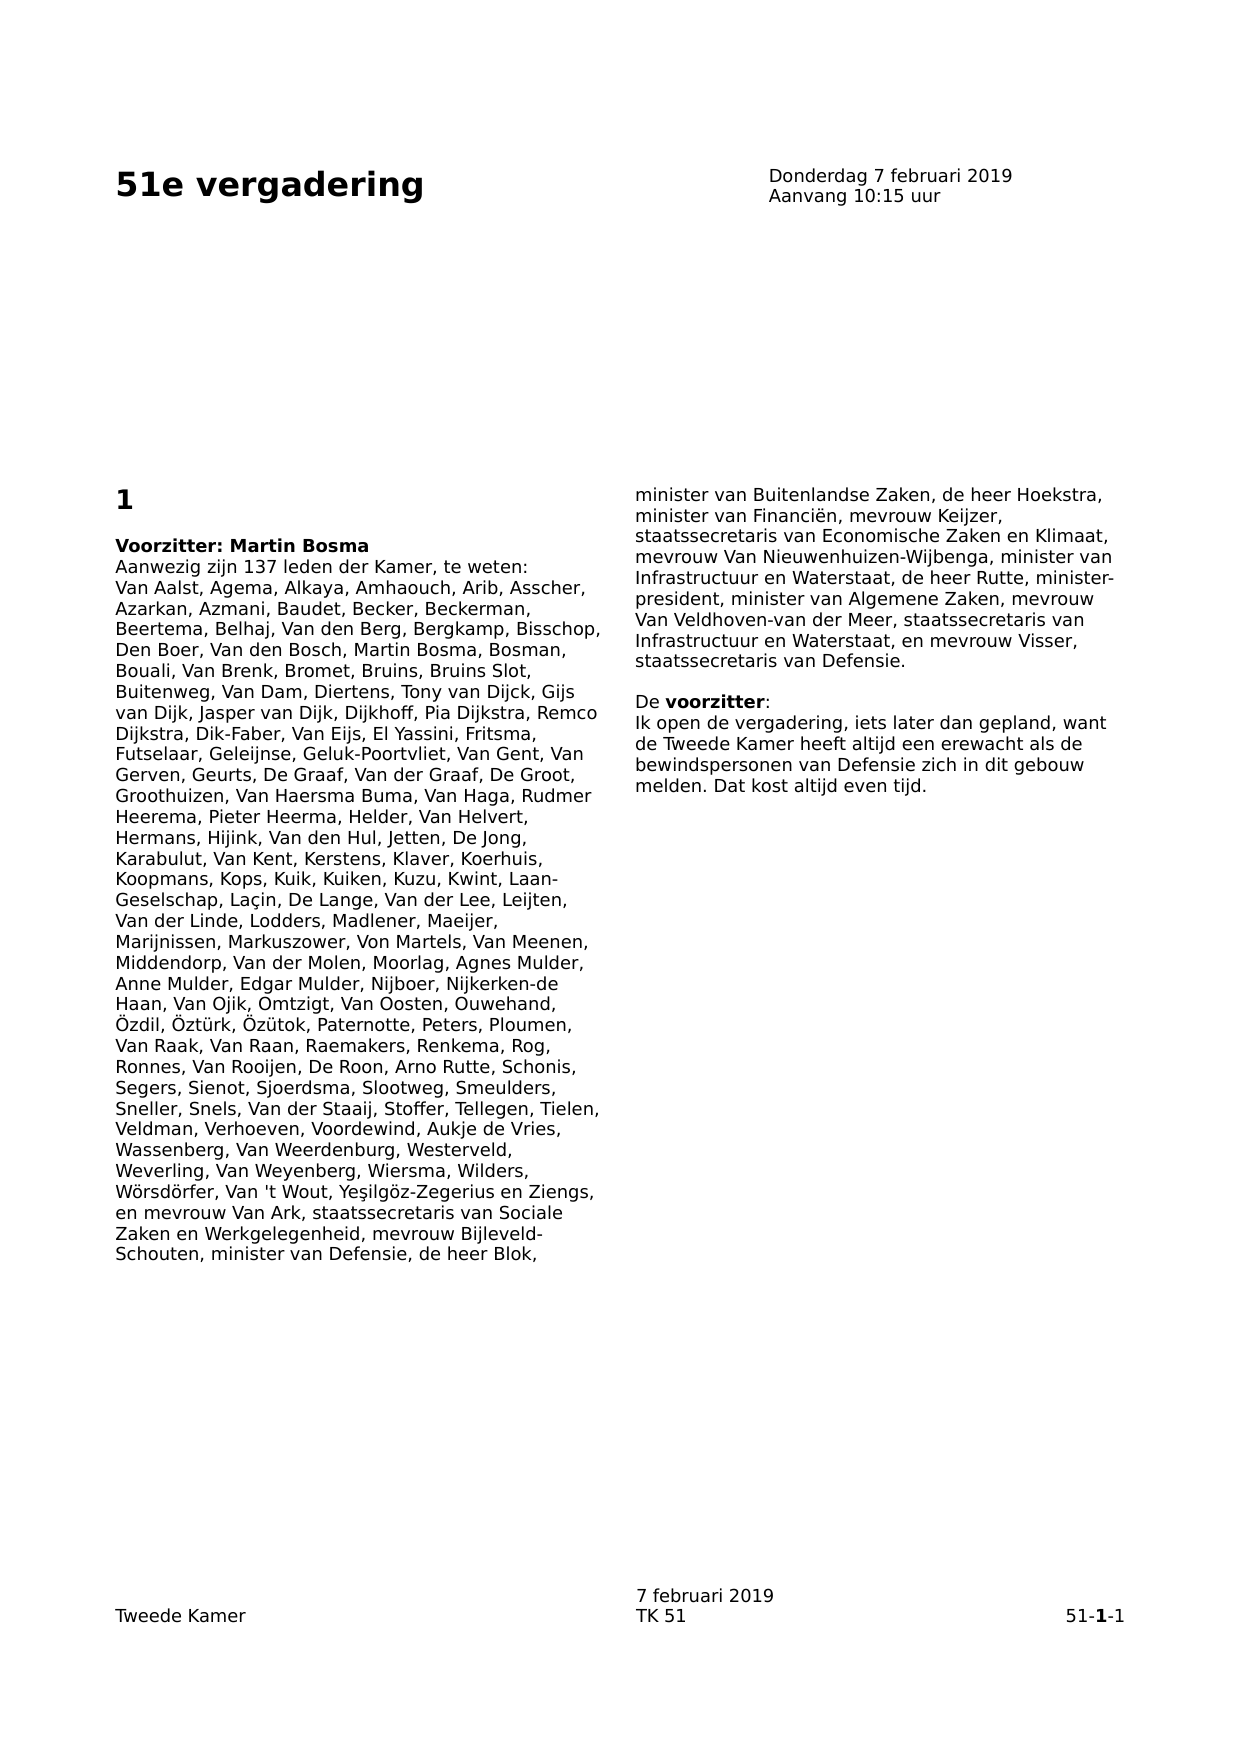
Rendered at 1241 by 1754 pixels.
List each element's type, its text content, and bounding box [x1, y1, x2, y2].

text De voorzitter: [635, 692, 1125, 713]
title 1 [115, 484, 605, 516]
text Van Aalst, Agema, Alkaya, Amhaouch, Arib, Asscher, Azarkan, Azmani, Baudet, Becker, Beckerman, Beertema, Belhaj, Van den Berg, Bergkamp, Bisschop, Den Boer, Van den Bosch, Martin Bosma, Bosman, Bouali, Van Brenk, Bromet, Bruins, Bruins Slot, Buitenweg, Van Dam, Diertens, Tony van Dijck, Gijs van Dijk, Jasper van Dijk, Dijkhoff, Pia Dijkstra, Remco Dijkstra, Dik-Faber, Van Eijs, El Yassini, Fritsma, Futselaar, Geleijnse, Geluk-Poortvliet, Van Gent, Van Gerven, Geurts, De Graaf, Van der Graaf, De Groot, Groothuizen, Van Haersma Buma, Van Haga, Rudmer Heerema, Pieter Heerma, Helder, Van Helvert, Hermans, Hijink, Van den Hul, Jetten, De Jong, Karabulut, Van Kent, Kerstens, Klaver, Koerhuis, Koopmans, Kops, Kuik, Kuiken, Kuzu, Kwint, Laan-Geselschap, Laçin, De Lange, Van der Lee, Leijten, Van der Linde, Lodders, Madlener, Maeijer, Marijnissen, Markuszower, Von Martels, Van Meenen, Middendorp, Van der Molen, Moorlag, Agnes Mulder, Anne Mulder, Edgar Mulder, Nijboer, Nijkerken-de Haan, Van Ojik, Omtzigt, Van Oosten, Ouwehand, Özdil, Öztürk, Özütok, Paternotte, Peters, Ploumen, Van Raak, Van Raan, Raemakers, Renkema, Rog, Ronnes, Van Rooijen, De Roon, Arno Rutte, Schonis, Segers, Sienot, Sjoerdsma, Slootweg, Smeulders, Sneller, Snels, Van der Staaij, Stoffer, Tellegen, Tielen, Veldman, Verhoeven, Voordewind, Aukje de Vries, Wassenberg, Van Weerdenburg, Westerveld, Weverling, Van Weyenberg, Wiersma, Wilders, Wörsdörfer, Van 't Wout, Yeşilgöz-Zegerius en Ziengs, [115, 577, 605, 1202]
table_header Donderdag 7 februari 2019 [769, 165, 1125, 186]
text Aanwezig zijn 137 leden der Kamer, te weten: [115, 557, 605, 577]
text Ik open de vergadering, iets later dan gepland, want de Tweede Kamer heeft altijd een erewacht als de bewindspersonen van Defensie zich in dit gebouw melden. Dat kost altijd even tijd. [635, 713, 1125, 796]
text Voorzitter: Martin Bosma [115, 536, 605, 557]
table_cell Aanvang 10:15 uur [769, 186, 1125, 207]
text en mevrouw Van Ark, staatssecretaris van Sociale Zaken en Werkgelegenheid, mevrouw Bijleveld-Schouten, minister van Defensie, de heer Blok, [115, 1202, 605, 1265]
text minister van Buitenlandse Zaken, de heer Hoekstra, minister van Financiën, mevrouw Keijzer, staatssecretaris van Economische Zaken en Klimaat, mevrouw Van Nieuwenhuizen-Wijbenga, minister van Infrastructuur en Waterstaat, de heer Rutte, minister-president, minister van Algemene Zaken, mevrouw Van Veldhoven-van der Meer, staatssecretaris van Infrastructuur en Waterstaat, en mevrouw Visser, staatssecretaris van Defensie. [635, 484, 1125, 672]
table_header 51e vergadering [115, 165, 768, 207]
